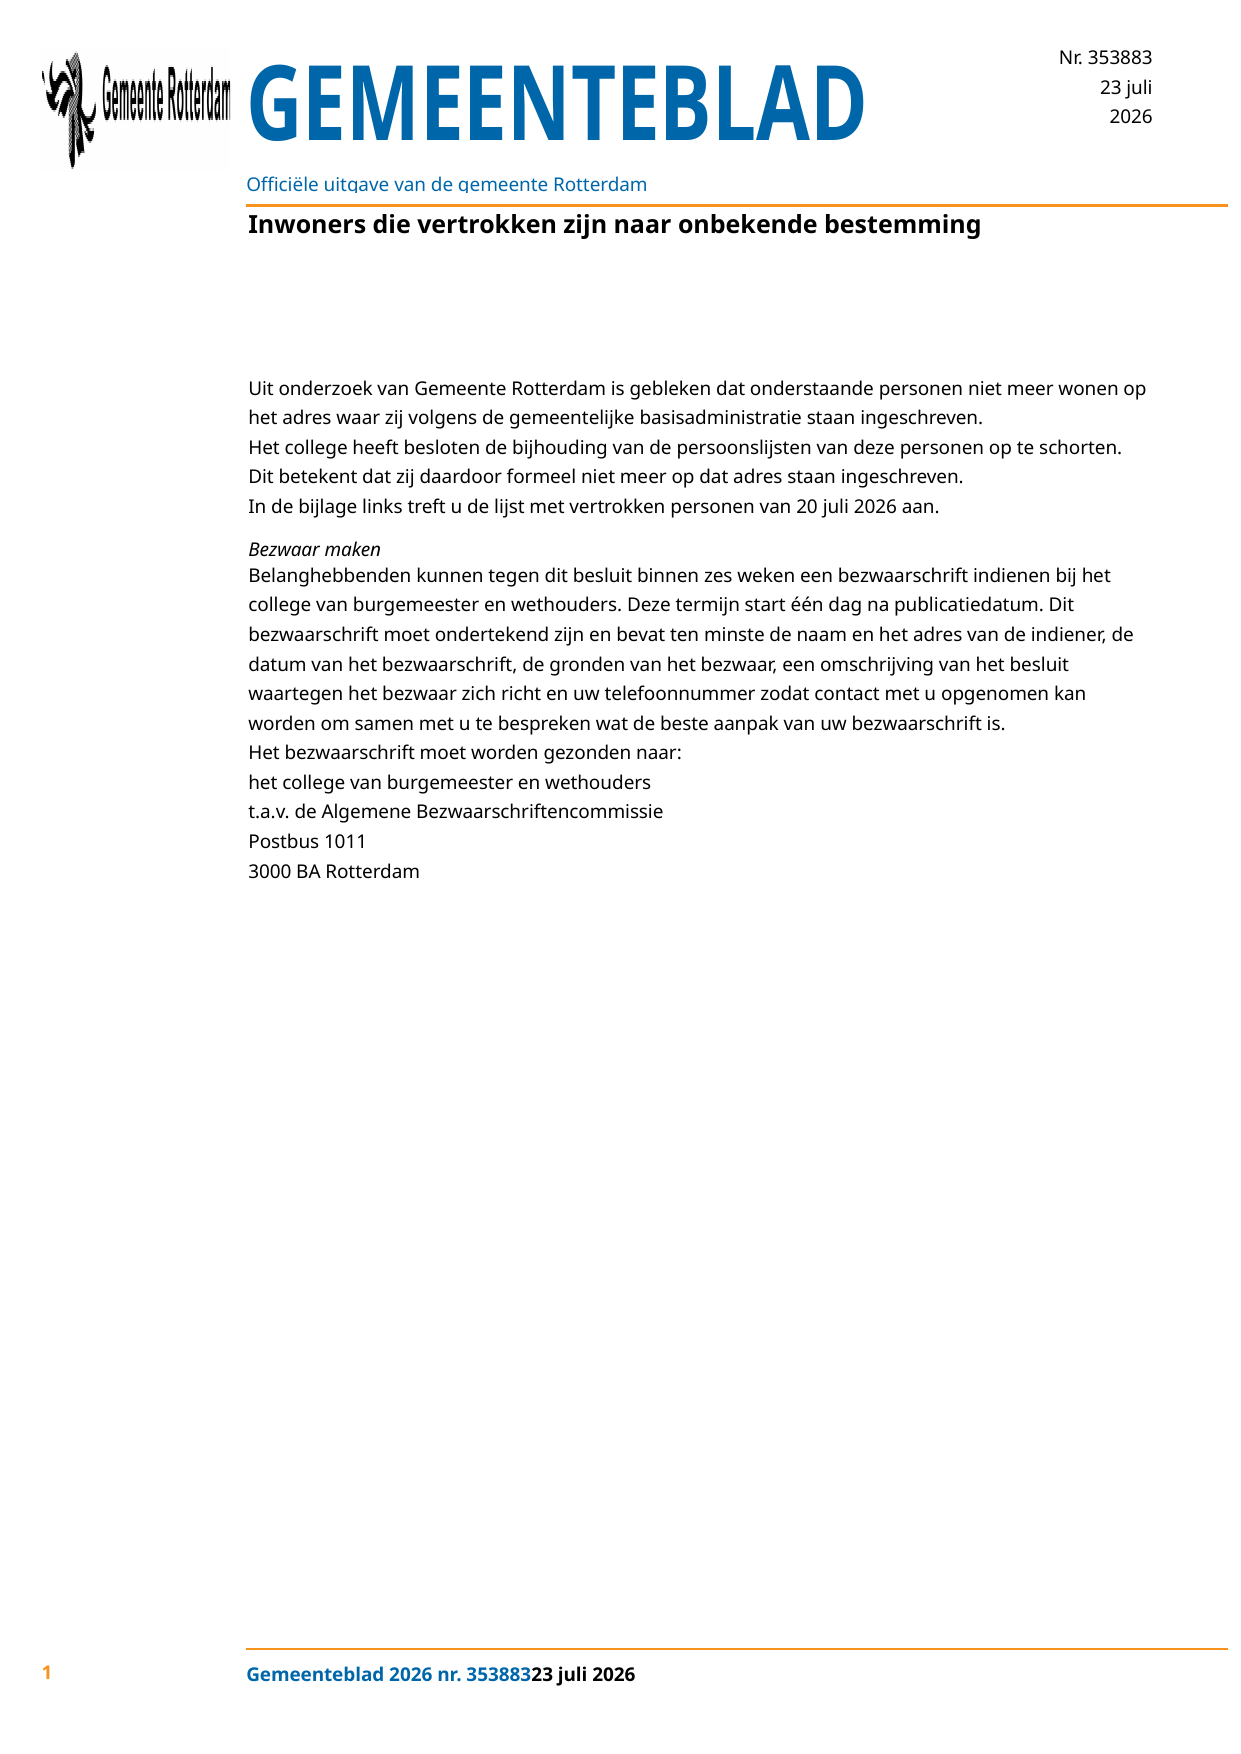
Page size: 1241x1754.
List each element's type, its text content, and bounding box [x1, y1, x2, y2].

text In de bijlage links treft u de lijst met vertrokken personen van 20 juli 2026 aan. [248, 493, 1152, 519]
text Uit onderzoek van Gemeente Rotterdam is gebleken dat onderstaande personen niet meer wonen op het adres waar zij volgens de gemeentelijke basisadministratie staan ingeschreven. [248, 375, 1152, 430]
picture [41, 47, 231, 172]
text Het bezwaarschrift moet worden gezonden naar: [248, 739, 1152, 765]
text Inwoners die vertrokken zijn naar onbekende bestemming [248, 207, 1152, 241]
text het college van burgemeester en wethouders [248, 769, 1152, 795]
text t.a.v. de Algemene Bezwaarschriftencommissie [248, 799, 1152, 824]
text Postbus 1011 [248, 828, 1152, 854]
text Belanghebbenden kunnen tegen dit besluit binnen zes weken een bezwaarschrift indienen bij het college van burgemeester en wethouders. Deze termijn start één dag na publicatiedatum. Dit bezwaarschrift moet ondertekend zijn en bevat ten minste de naam en het adres van de indiener, de datum van het bezwaarschrift, de gronden van het bezwaar, een omschrijving van het besluit waartegen het bezwaar zich richt en uw telefoonnummer zodat contact met u opgenomen kan worden om samen met u te bespreken wat de beste aanpak van uw bezwaarschrift is. [248, 562, 1152, 736]
text Bezwaar maken [248, 536, 1152, 562]
text Het college heeft besloten de bijhouding van de persoonslijsten van deze personen op te schorten. Dit betekent dat zij daardoor formeel niet meer op dat adres staan ingeschreven. [248, 434, 1152, 489]
text 3000 BA Rotterdam [248, 858, 1152, 884]
